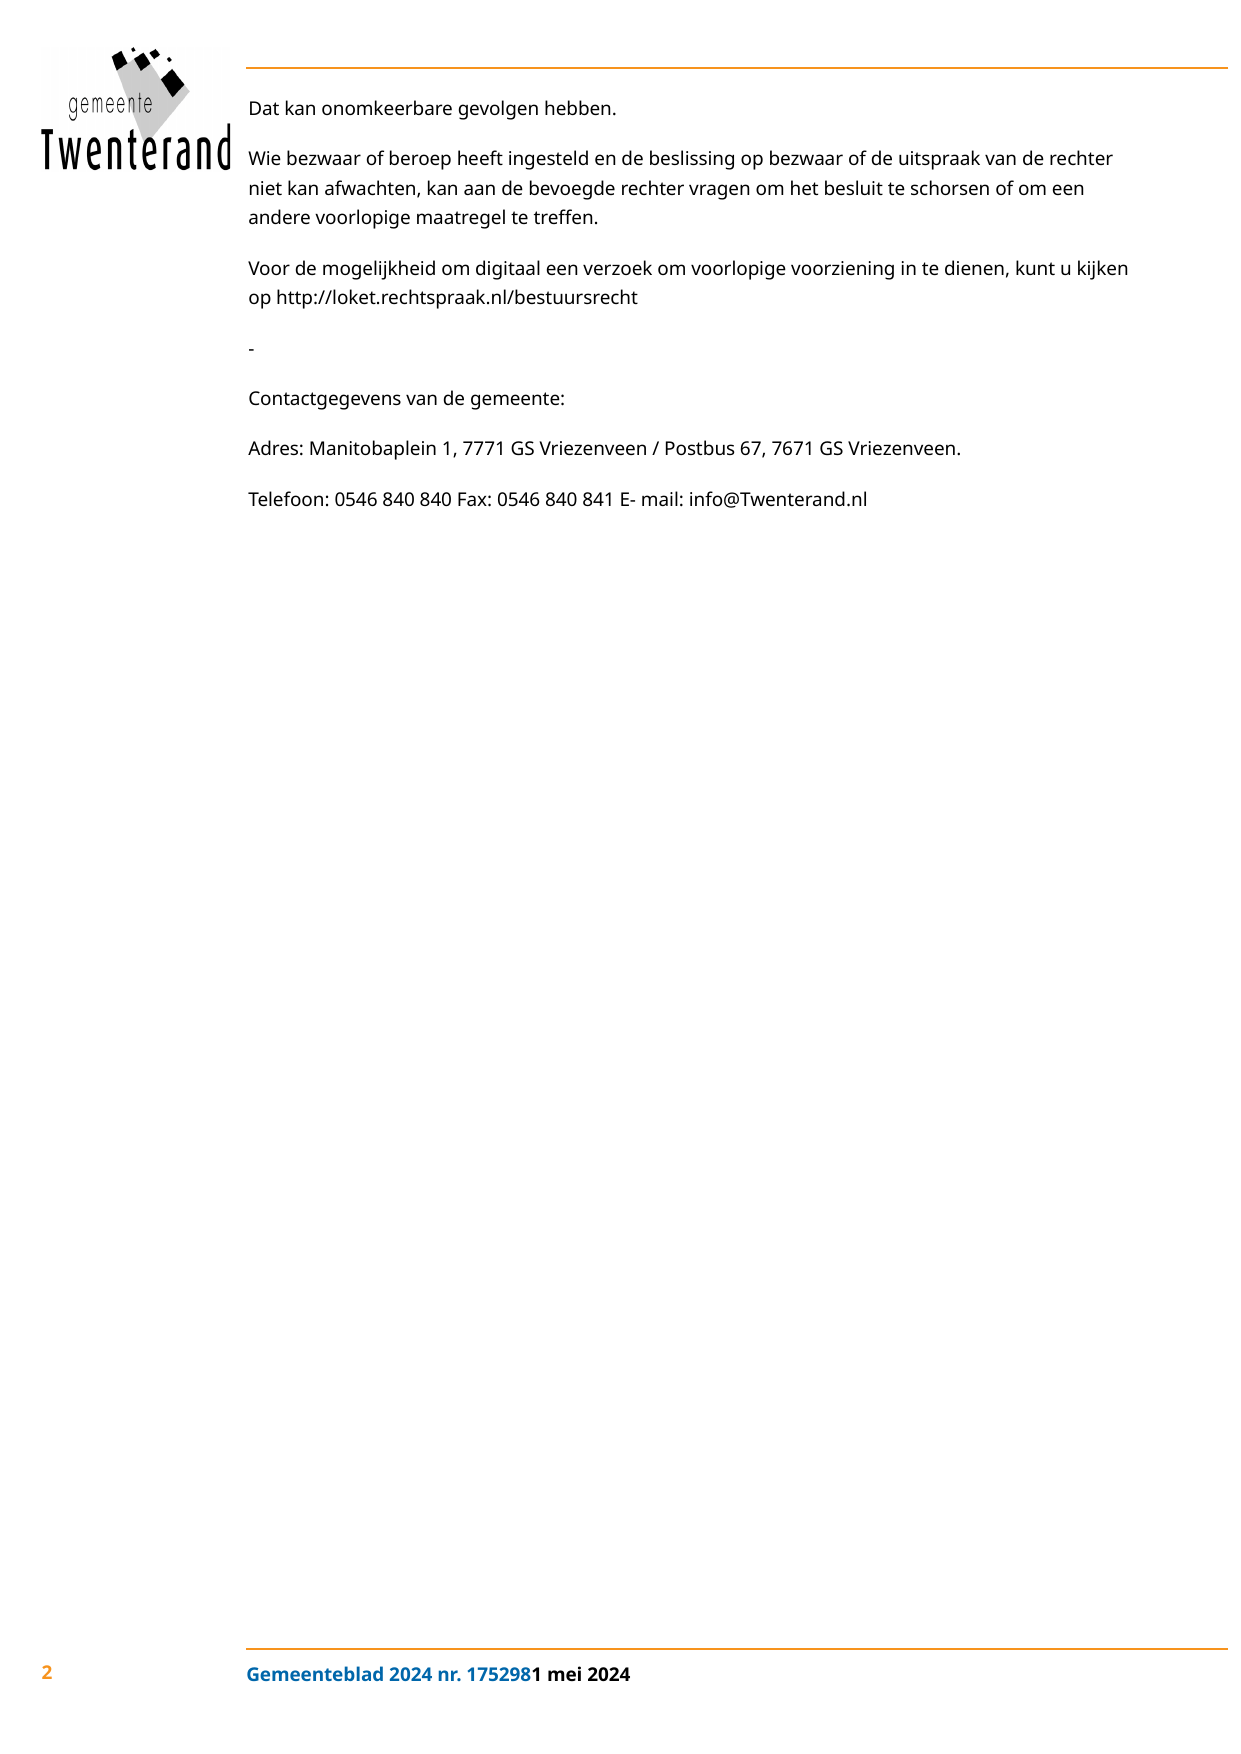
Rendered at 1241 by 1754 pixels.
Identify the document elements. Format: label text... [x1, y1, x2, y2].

text Voor de mogelijkheid om digitaal een verzoek om voorlopige voorziening in te dienen, kunt u kijken op http://loket.rechtspraak.nl/bestuursrecht [248, 255, 1152, 310]
text Contactgegevens van de gemeente: [248, 385, 1152, 411]
text Telefoon: 0546 840 840 Fax: 0546 840 841 E- mail: info@Twenterand.nl [248, 486, 1152, 512]
text Adres: Manitobaplein 1, 7771 GS Vriezenveen / Postbus 67, 7671 GS Vriezenveen. [248, 436, 1152, 461]
text Wie bezwaar of beroep heeft ingesteld en de beslissing op bezwaar of de uitspraak van de rechter niet kan afwachten, kan aan de bevoegde rechter vragen om het besluit te schorsen of om een andere voorlopige maatregel te treffen. [248, 145, 1152, 230]
picture [41, 47, 231, 172]
text - [248, 335, 1152, 361]
text Dat kan onomkeerbare gevolgen hebben. [248, 95, 1152, 121]
